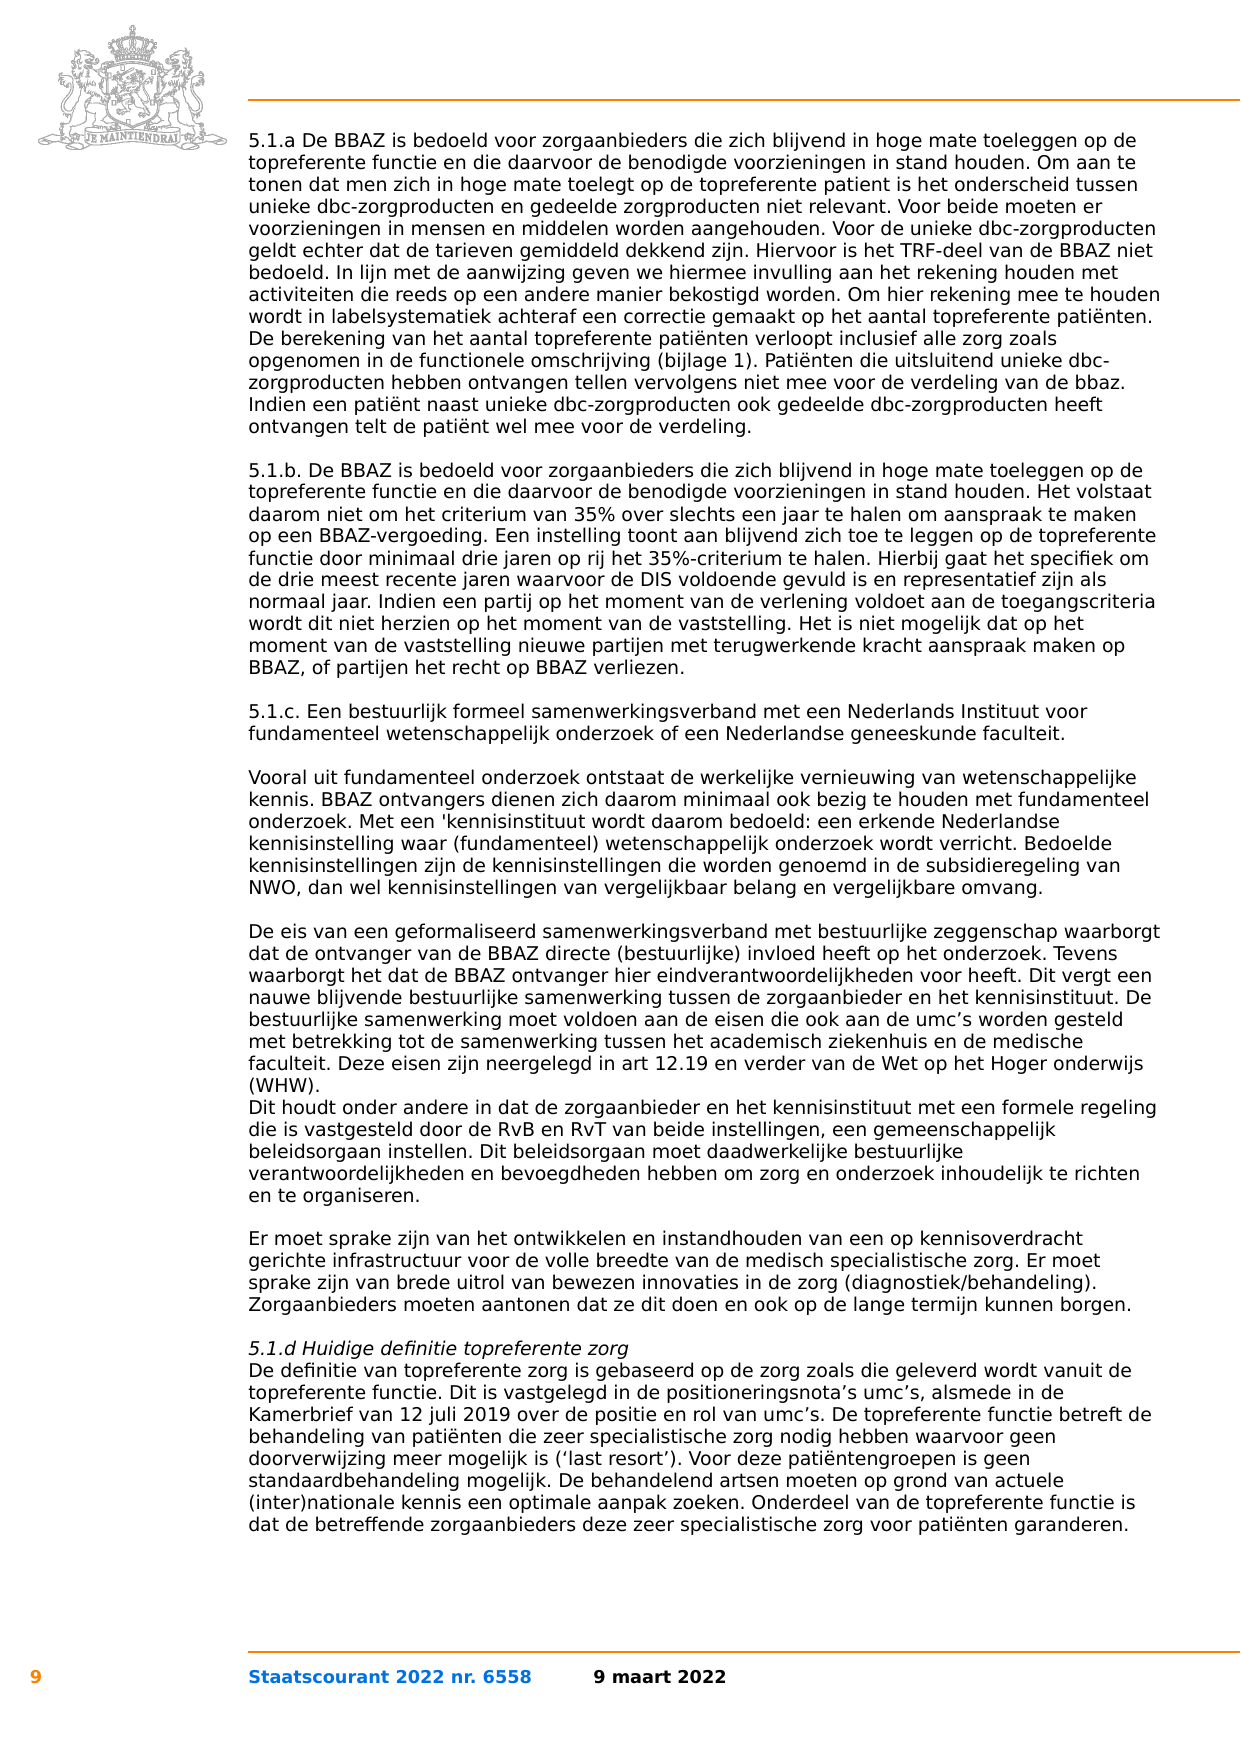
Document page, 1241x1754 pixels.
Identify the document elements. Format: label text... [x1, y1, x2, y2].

text Dit houdt onder andere in dat de zorgaanbieder en het kennisinstituut met een formele regeling die is vastgesteld door de RvB en RvT van beide instellingen, een gemeenschappelijk beleidsorgaan instellen. Dit beleidsorgaan moet daadwerkelijke bestuurlijke verantwoordelijkheden en bevoegdheden hebben om zorg en onderzoek inhoudelijk te richten en te organiseren. [248, 1097, 1163, 1206]
text Er moet sprake zijn van het ontwikkelen en instandhouden van een op kennisoverdracht gerichte infrastructuur voor de volle breedte van de medisch specialistische zorg. Er moet sprake zijn van brede uitrol van bewezen innovaties in de zorg (diagnostiek/behandeling). Zorgaanbieders moeten aantonen dat ze dit doen en ook op de lange termijn kunnen borgen. [248, 1228, 1163, 1316]
text Vooral uit fundamenteel onderzoek ontstaat de werkelijke vernieuwing van wetenschappelijke kennis. BBAZ ontvangers dienen zich daarom minimaal ook bezig te houden met fundamenteel onderzoek. Met een 'kennisinstituut wordt daarom bedoeld: een erkende Nederlandse kennisinstelling waar (fundamenteel) wetenschappelijk onderzoek wordt verricht. Bedoelde kennisinstellingen zijn de kennisinstellingen die worden genoemd in de subsidieregeling van NWO, dan wel kennisinstellingen van vergelijkbaar belang en vergelijkbare omvang. [248, 767, 1163, 899]
text 5.1.a De BBAZ is bedoeld voor zorgaanbieders die zich blijvend in hoge mate toeleggen op de topreferente functie en die daarvoor de benodigde voorzieningen in stand houden. Om aan te tonen dat men zich in hoge mate toelegt op de topreferente patient is het onderscheid tussen unieke dbc-zorgproducten en gedeelde zorgproducten niet relevant. Voor beide moeten er voorzieningen in mensen en middelen worden aangehouden. Voor de unieke dbc-zorgproducten geldt echter dat de tarieven gemiddeld dekkend zijn. Hiervoor is het TRF-deel van de BBAZ niet bedoeld. In lijn met de aanwijzing geven we hiermee invulling aan het rekening houden met activiteiten die reeds op een andere manier bekostigd worden. Om hier rekening mee te houden wordt in labelsystematiek achteraf een correctie gemaakt op het aantal topreferente patiënten. De berekening van het aantal topreferente patiënten verloopt inclusief alle zorg zoals opgenomen in de functionele omschrijving (bijlage 1). Patiënten die uitsluitend unieke dbc-zorgproducten hebben ontvangen tellen vervolgens niet mee voor de verdeling van de bbaz. Indien een patiënt naast unieke dbc-zorgproducten ook gedeelde dbc-zorgproducten heeft ontvangen telt de patiënt wel mee voor de verdeling. [248, 130, 1163, 438]
picture [38, 25, 227, 150]
text De definitie van topreferente zorg is gebaseerd op de zorg zoals die geleverd wordt vanuit de topreferente functie. Dit is vastgelegd in de positioneringsnota’s umc’s, alsmede in de Kamerbrief van 12 juli 2019 over de positie en rol van umc’s. De topreferente functie betreft de behandeling van patiënten die zeer specialistische zorg nodig hebben waarvoor geen doorverwijzing meer mogelijk is (‘last resort’). Voor deze patiëntengroepen is geen standaardbehandeling mogelijk. De behandelend artsen moeten op grond van actuele (inter)nationale kennis een optimale aanpak zoeken. Onderdeel van de topreferente functie is dat de betreffende zorgaanbieders deze zeer specialistische zorg voor patiënten garanderen. [248, 1360, 1163, 1536]
text 5.1.b. De BBAZ is bedoeld voor zorgaanbieders die zich blijvend in hoge mate toeleggen op de topreferente functie en die daarvoor de benodigde voorzieningen in stand houden. Het volstaat daarom niet om het criterium van 35% over slechts een jaar te halen om aanspraak te maken op een BBAZ-vergoeding. Een instelling toont aan blijvend zich toe te leggen op de topreferente functie door minimaal drie jaren op rij het 35%-criterium te halen. Hierbij gaat het specifiek om de drie meest recente jaren waarvoor de DIS voldoende gevuld is en representatief zijn als normaal jaar. Indien een partij op het moment van de verlening voldoet aan de toegangscriteria wordt dit niet herzien op het moment van de vaststelling. Het is niet mogelijk dat op het moment van de vaststelling nieuwe partijen met terugwerkende kracht aanspraak maken op BBAZ, of partijen het recht op BBAZ verliezen. [248, 459, 1163, 679]
text 5.1.d Huidige definitie topreferente zorg [248, 1338, 1163, 1360]
text 5.1.c. Een bestuurlijk formeel samenwerkingsverband met een Nederlands Instituut voor fundamenteel wetenschappelijk onderzoek of een Nederlandse geneeskunde faculteit. [248, 701, 1163, 745]
text De eis van een geformaliseerd samenwerkingsverband met bestuurlijke zeggenschap waarborgt dat de ontvanger van de BBAZ directe (bestuurlijke) invloed heeft op het onderzoek. Tevens waarborgt het dat de BBAZ ontvanger hier eindverantwoordelijkheden voor heeft. Dit vergt een nauwe blijvende bestuurlijke samenwerking tussen de zorgaanbieder en het kennisinstituut. De bestuurlijke samenwerking moet voldoen aan de eisen die ook aan de umc’s worden gesteld met betrekking tot de samenwerking tussen het academisch ziekenhuis en de medische faculteit. Deze eisen zijn neergelegd in art 12.19 en verder van de Wet op het Hoger onderwijs (WHW). [248, 921, 1163, 1097]
